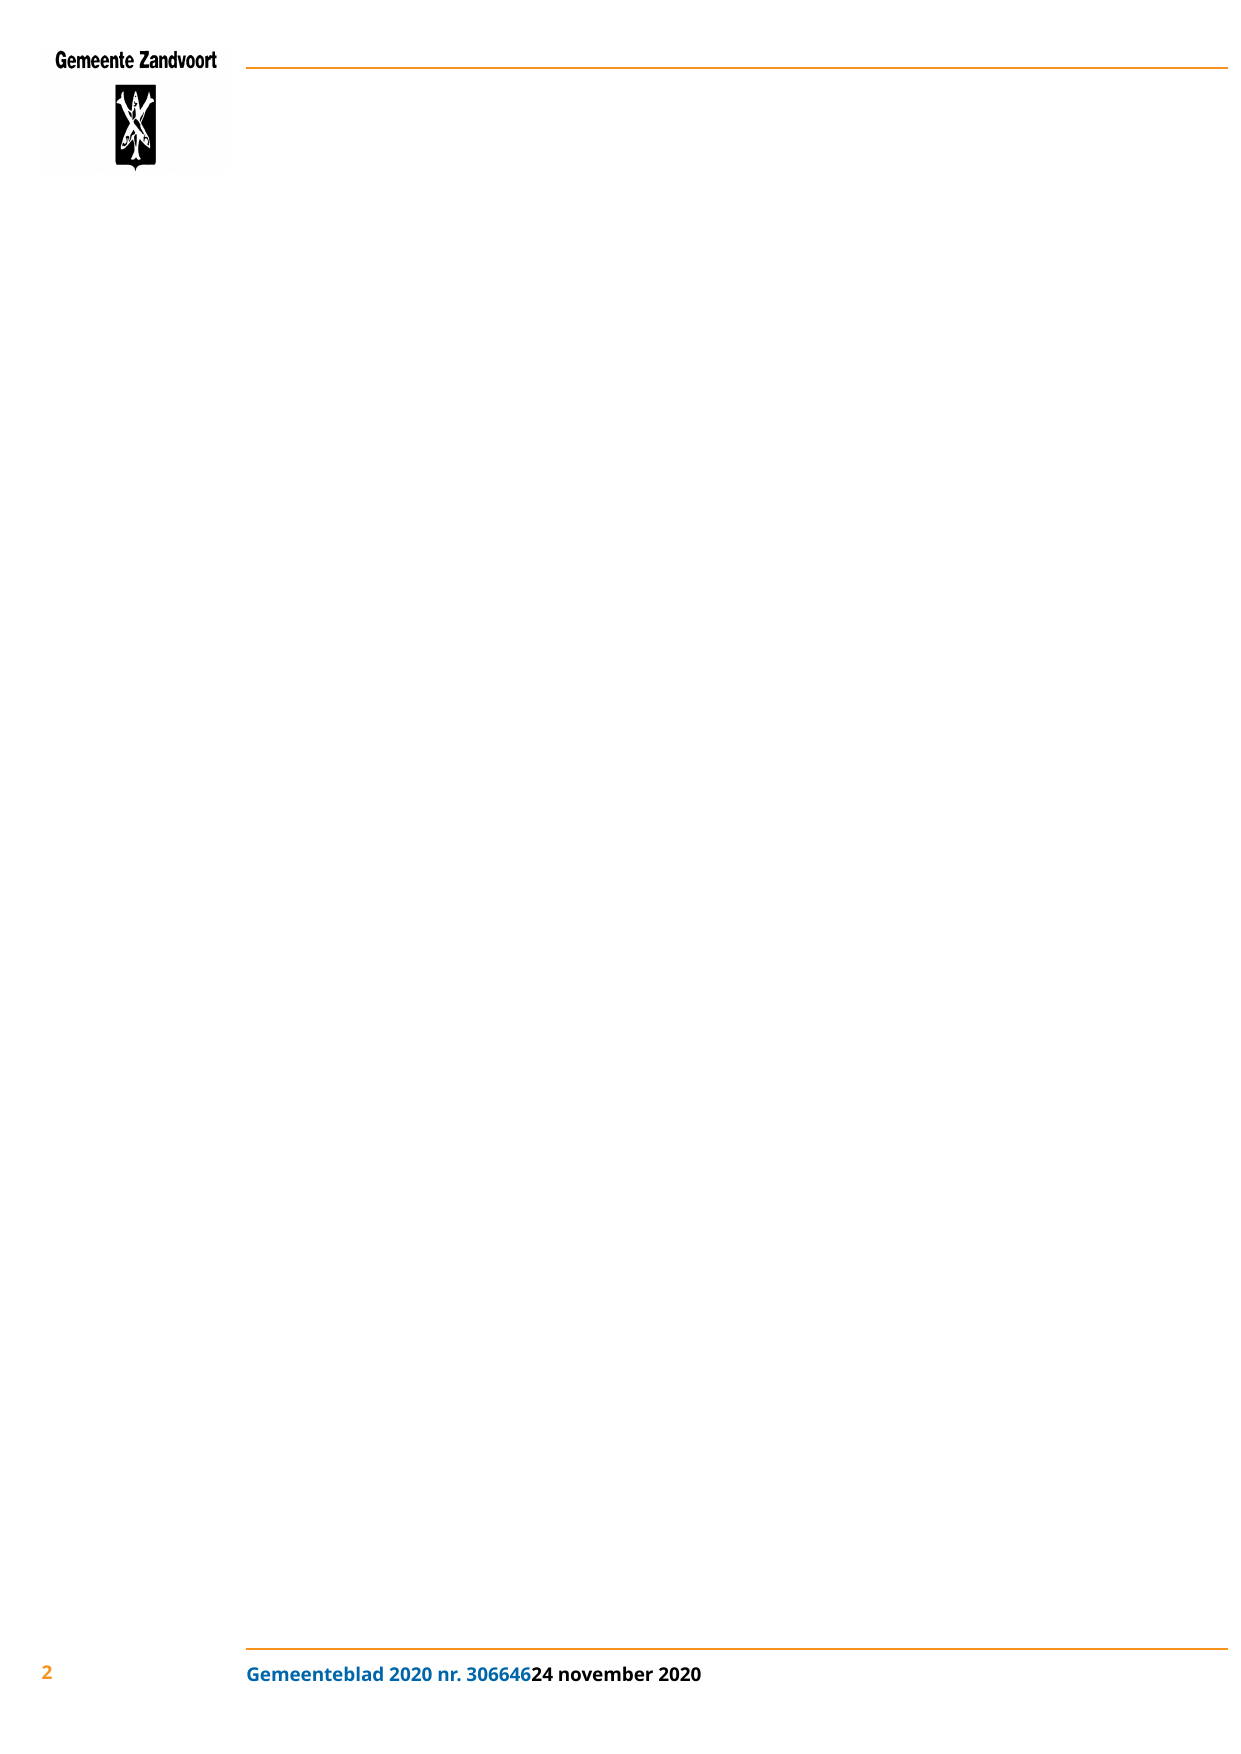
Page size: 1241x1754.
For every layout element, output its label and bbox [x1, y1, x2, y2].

picture [41, 47, 231, 172]
